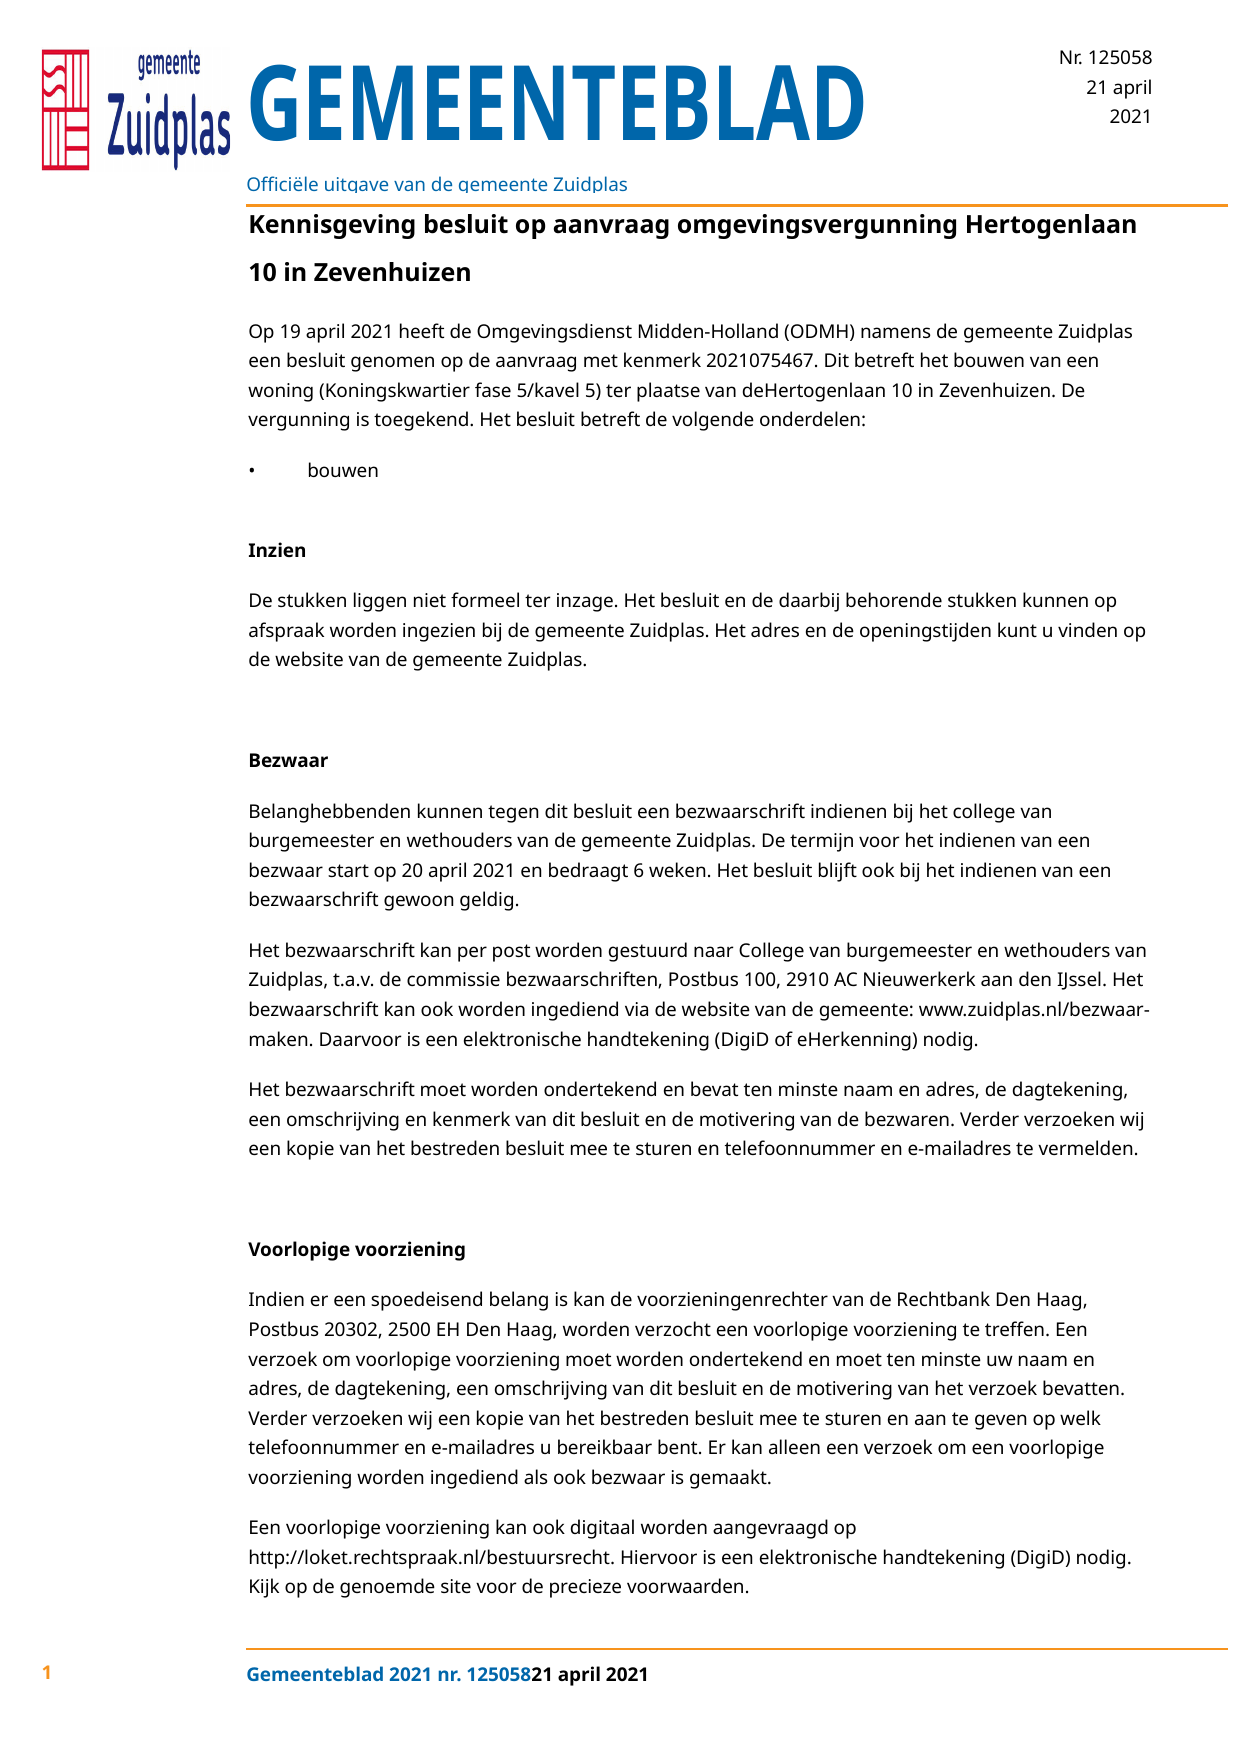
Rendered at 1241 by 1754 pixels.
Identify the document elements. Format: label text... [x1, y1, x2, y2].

picture [41, 47, 231, 172]
text Het bezwaarschrift moet worden ondertekend en bevat ten minste naam en adres, de dagtekening, een omschrijving en kenmerk van dit besluit en de motivering van de bezwaren. Verder verzoeken wij een kopie van het bestreden besluit mee te sturen en telefoonnummer en e-mailadres te vermelden. [248, 1076, 1152, 1161]
text Voorlopige voorziening [248, 1236, 1152, 1262]
text Kennisgeving besluit op aanvraag omgevingsvergunning Hertogenlaan 10 in Zevenhuizen [248, 207, 1152, 288]
text Bezwaar [248, 747, 1152, 773]
text Het bezwaarschrift kan per post worden gestuurd naar College van burgemeester en wethouders van Zuidplas, t.a.v. de commissie bezwaarschriften, Postbus 100, 2910 AC Nieuwerkerk aan den IJssel. Het bezwaarschrift kan ook worden ingediend via de website van de gemeente: www.zuidplas.nl/bezwaar-maken. Daarvoor is een elektronische handtekening (DigiD of eHerkenning) nodig. [248, 937, 1152, 1052]
text Indien er een spoedeisend belang is kan de voorzieningenrechter van de Rechtbank Den Haag, Postbus 20302, 2500 EH Den Haag, worden verzocht een voorlopige voorziening te treffen. Een verzoek om voorlopige voorziening moet worden ondertekend en moet ten minste uw naam en adres, de dagtekening, een omschrijving van dit besluit en de motivering van het verzoek bevatten. Verder verzoeken wij een kopie van het bestreden besluit mee te sturen en aan te geven op welk telefoonnummer en e-mailadres u bereikbaar bent. Er kan alleen een verzoek om een voorlopige voorziening worden ingediend als ook bezwaar is gemaakt. [248, 1287, 1152, 1490]
text Een voorlopige voorziening kan ook digitaal worden aangevraagd op http://loket.rechtspraak.nl/bestuursrecht. Hiervoor is een elektronische handtekening (DigiD) nodig. Kijk op de genoemde site voor de precieze voorwaarden. [248, 1514, 1152, 1599]
text Belanghebbenden kunnen tegen dit besluit een bezwaarschrift indienen bij het college van burgemeester en wethouders van de gemeente Zuidplas. De termijn voor het indienen van een bezwaar start op 20 april 2021 en bedraagt 6 weken. Het besluit blijft ook bij het indienen van een bezwaarschrift gewoon geldig. [248, 798, 1152, 912]
text Inzien [248, 537, 1152, 563]
list bouwen [248, 457, 1152, 483]
text Op 19 april 2021 heeft de Omgevingsdienst Midden-Holland (ODMH) namens de gemeente Zuidplas een besluit genomen op de aanvraag met kenmerk 2021075467. Dit betreft het bouwen van een woning (Koningskwartier fase 5/kavel 5) ter plaatse van deHertogenlaan 10 in Zevenhuizen. De vergunning is toegekend. Het besluit betreft de volgende onderdelen: [248, 318, 1152, 432]
text De stukken liggen niet formeel ter inzage. Het besluit en de daarbij behorende stukken kunnen op afspraak worden ingezien bij de gemeente Zuidplas. Het adres en de openingstijden kunt u vinden op de website van de gemeente Zuidplas. [248, 587, 1152, 672]
